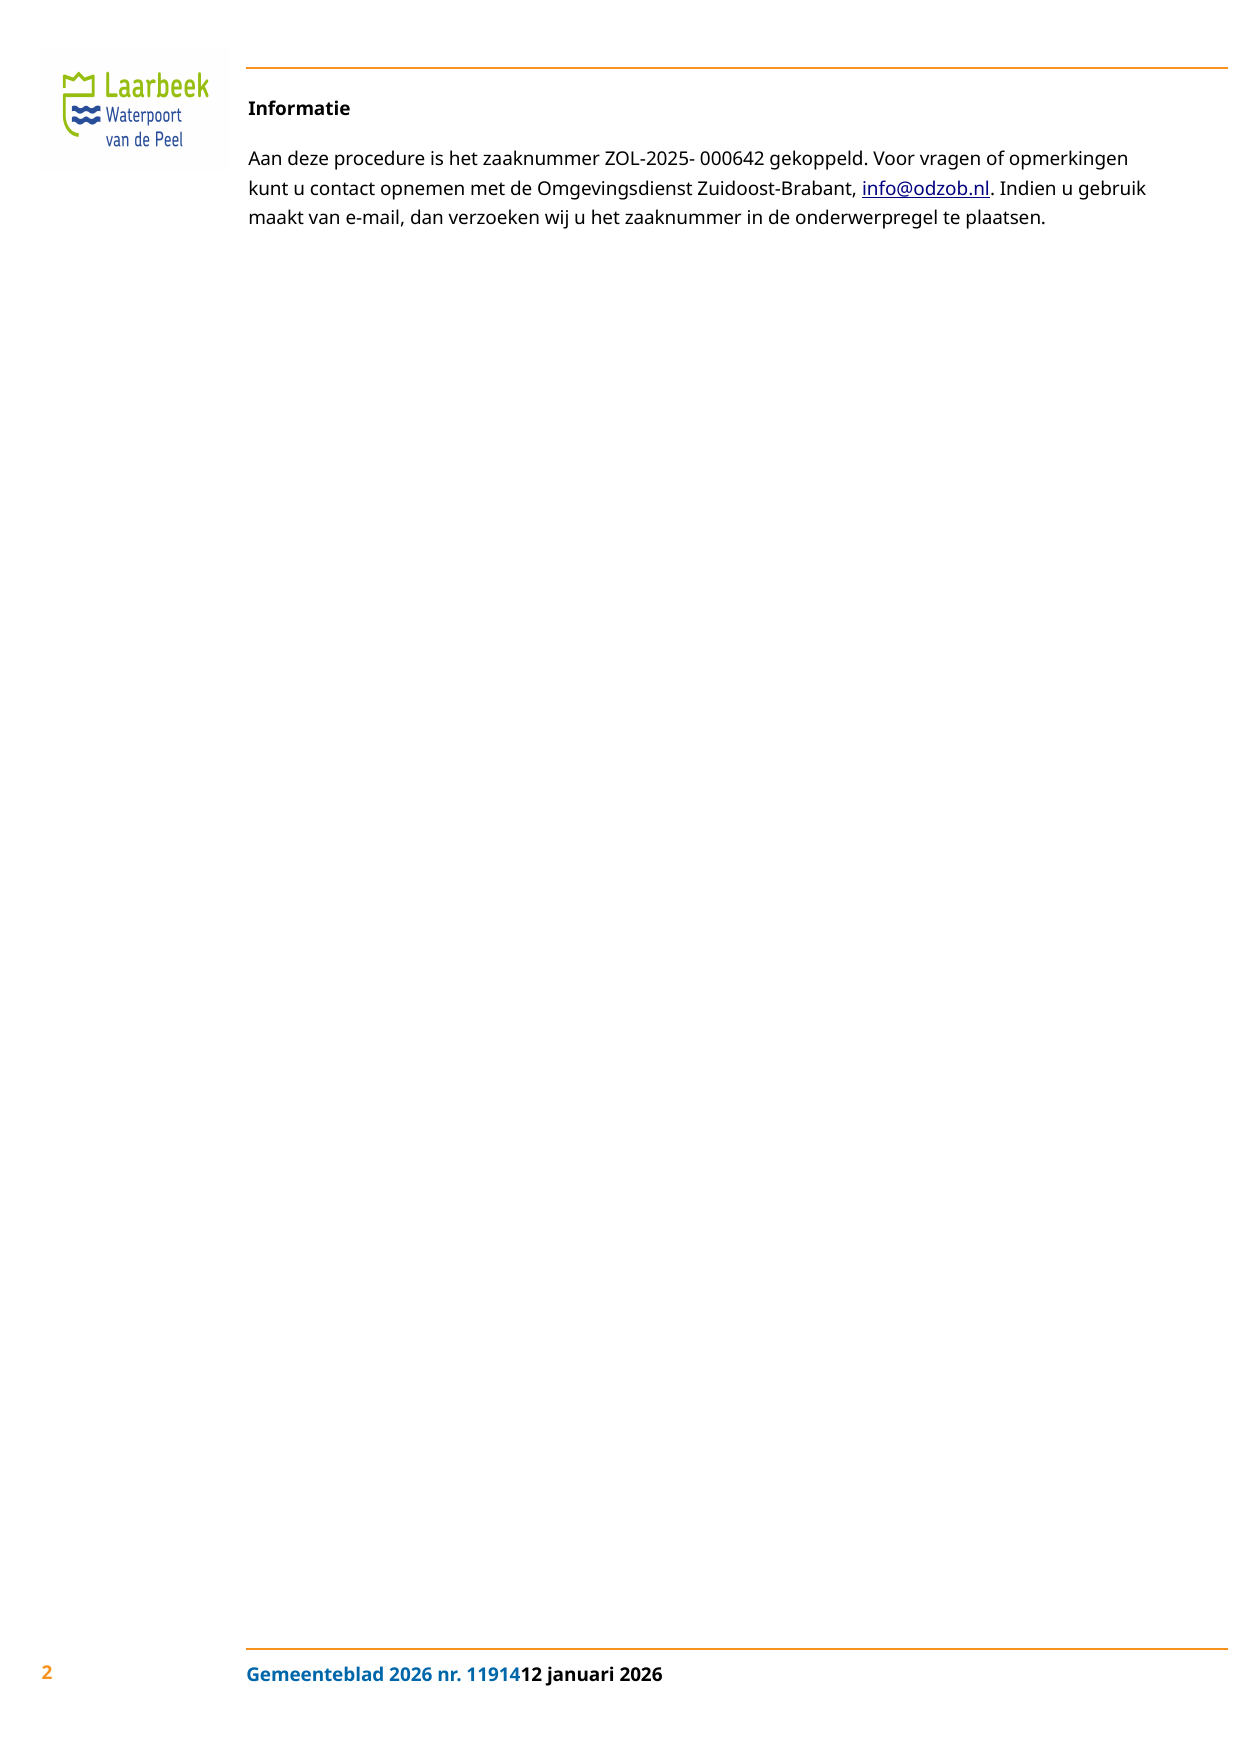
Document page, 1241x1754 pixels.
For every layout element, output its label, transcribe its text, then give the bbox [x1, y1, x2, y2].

text Aan deze procedure is het zaaknummer ZOL-2025- 000642 gekoppeld. Voor vragen of opmerkingen kunt u contact opnemen met de Omgevingsdienst Zuidoost-Brabant, info@odzob.nl. Indien u gebruik maakt van e-mail, dan verzoeken wij u het zaaknummer in de onderwerpregel te plaatsen. [248, 145, 1152, 230]
picture [41, 47, 231, 172]
text Informatie [248, 95, 1152, 121]
